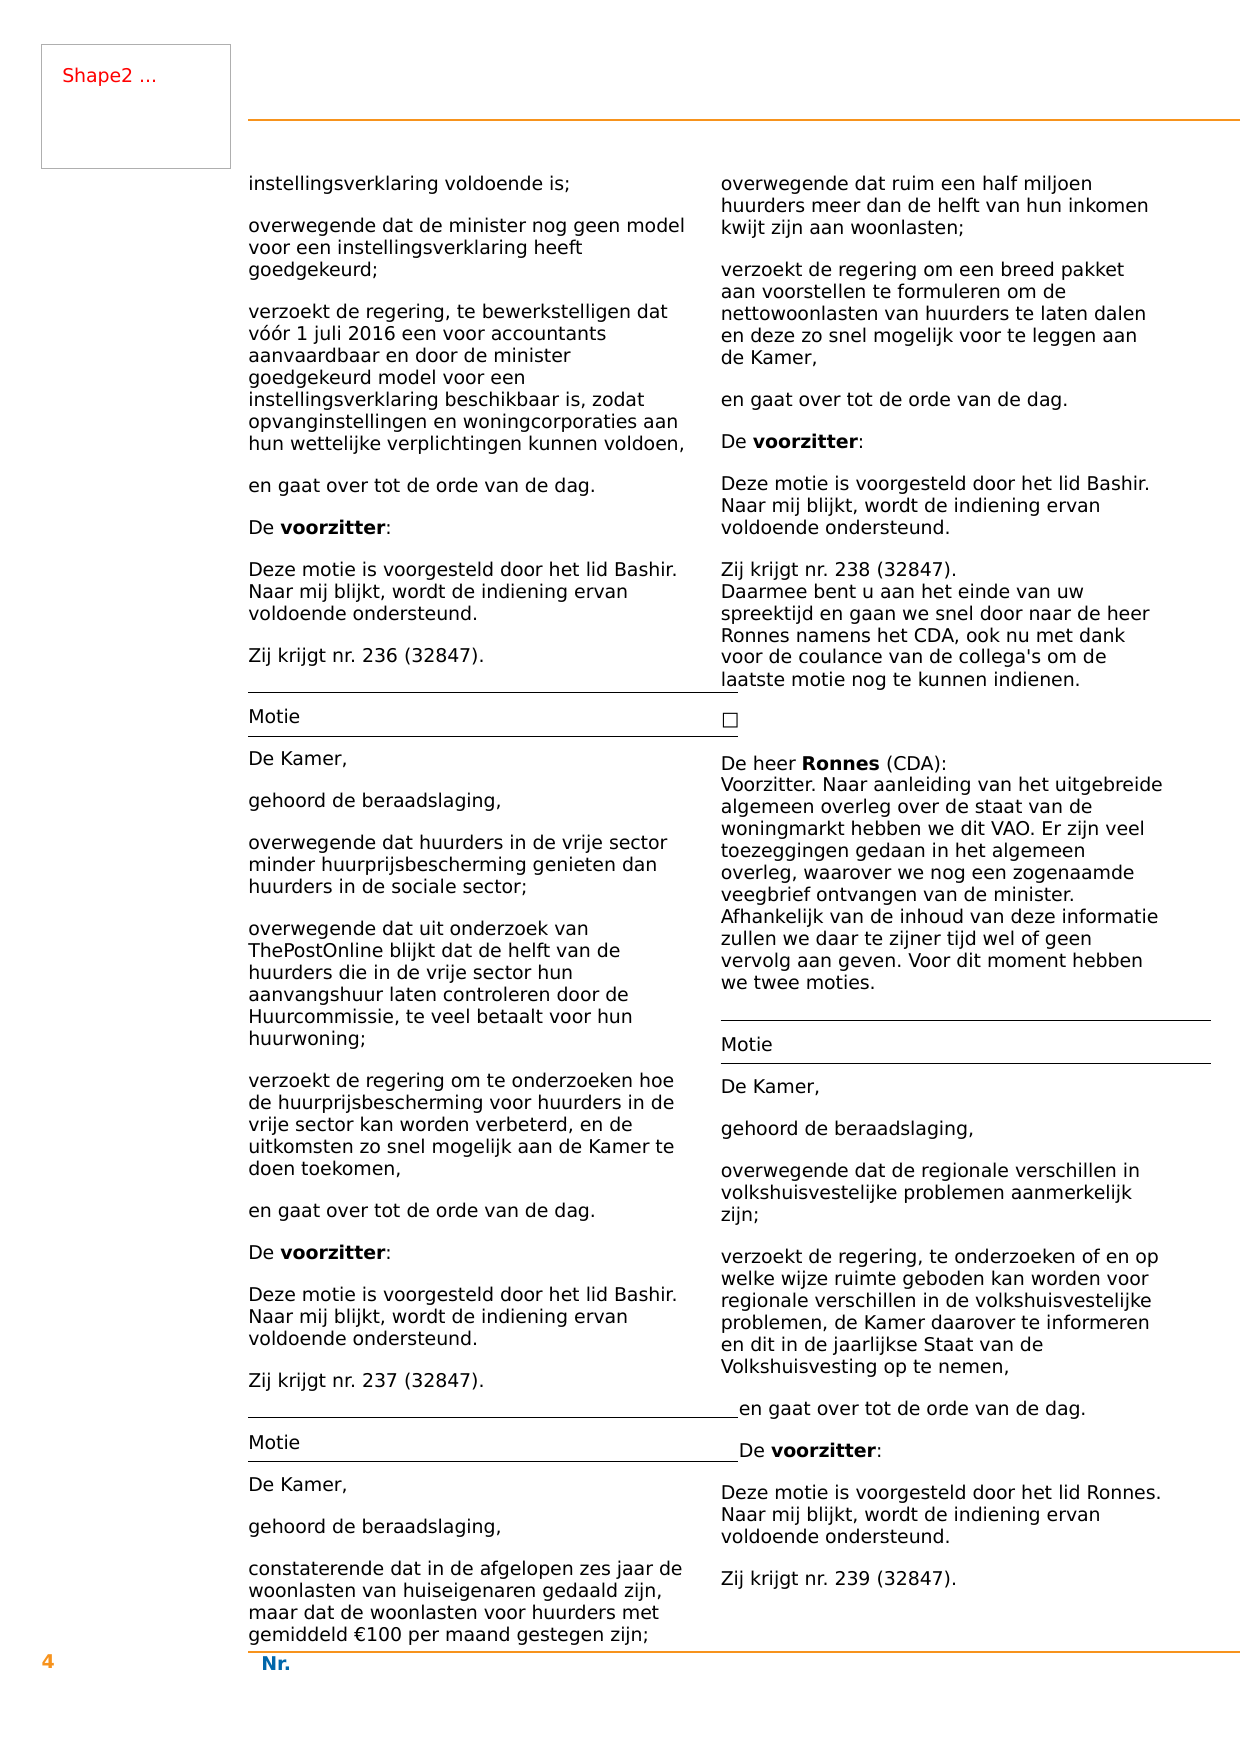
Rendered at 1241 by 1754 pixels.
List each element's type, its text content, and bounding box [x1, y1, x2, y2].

text overwegende dat huurders in de vrije sector minder huurprijsbescherming genieten dan huurders in de sociale sector; [248, 832, 691, 898]
text Zij krijgt nr. 238 (32847). [721, 558, 1163, 581]
text Deze motie is voorgesteld door het lid Bashir. Naar mij blijkt, wordt de indiening ervan voldoende ondersteund. [721, 473, 1163, 538]
text verzoekt de regering, te bewerkstelligen dat vóór 1 juli 2016 een voor accountants aanvaardbaar en door de minister goedgekeurd model voor een instellingsverklaring beschikbaar is, zodat opvanginstellingen en woningcorporaties aan hun wettelijke verplichtingen kunnen voldoen, [248, 301, 691, 454]
text De Kamer, [248, 1474, 691, 1496]
text ⬜ [721, 710, 1163, 732]
text Deze motie is voorgesteld door het lid Bashir. Naar mij blijkt, wordt de indiening ervan voldoende ondersteund. [248, 558, 691, 624]
text overwegende dat de minister nog geen model voor een instellingsverklaring heeft goedgekeurd; [248, 215, 691, 281]
text Daarmee bent u aan het einde van uw spreektijd en gaan we snel door naar de heer Ronnes namens het CDA, ook nu met dank voor de coulance van de collega's om de laatste motie nog te kunnen indienen. [721, 581, 1163, 690]
text Zij krijgt nr. 236 (32847). [248, 644, 691, 666]
text verzoekt de regering, te onderzoeken of en op welke wijze ruimte geboden kan worden voor regionale verschillen in de volkshuisvestelijke problemen, de Kamer daarover te informeren en dit in de jaarlijkse Staat van de Volkshuisvesting op te nemen, [721, 1246, 1163, 1378]
text gehoord de beraadslaging, [721, 1118, 1163, 1140]
text instellingsverklaring voldoende is; [248, 173, 691, 195]
text Zij krijgt nr. 239 (32847). [721, 1568, 1163, 1590]
text en gaat over tot de orde van de dag. [721, 389, 1163, 411]
text overwegende dat uit onderzoek van ThePostOnline blijkt dat de helft van de huurders die in de vrije sector hun aanvangshuur laten controleren door de Huurcommissie, te veel betaalt voor hun huurwoning; [248, 918, 691, 1050]
text verzoekt de regering om een breed pakket aan voorstellen te formuleren om de nettowoonlasten van huurders te laten dalen en deze zo snel mogelijk voor te leggen aan de Kamer, [721, 259, 1163, 369]
text De heer Ronnes (CDA): [721, 752, 1163, 774]
text De voorzitter: [721, 1440, 1163, 1462]
text en gaat over tot de orde van de dag. [248, 474, 691, 497]
text De voorzitter: [248, 517, 691, 538]
text constaterende dat in de afgelopen zes jaar de woonlasten van huiseigenaren gedaald zijn, maar dat de woonlasten voor huurders met gemiddeld €100 per maand gestegen zijn; [248, 1558, 691, 1646]
text en gaat over tot de orde van de dag. [721, 1398, 1163, 1420]
text De Kamer, [248, 748, 691, 770]
text Zij krijgt nr. 237 (32847). [248, 1370, 691, 1392]
text De Kamer, [721, 1076, 1163, 1098]
text De voorzitter: [248, 1242, 691, 1264]
text Deze motie is voorgesteld door het lid Bashir. Naar mij blijkt, wordt de indiening ervan voldoende ondersteund. [248, 1284, 691, 1350]
text Deze motie is voorgesteld door het lid Ronnes. Naar mij blijkt, wordt de indiening ervan voldoende ondersteund. [721, 1482, 1163, 1548]
text overwegende dat de regionale verschillen in volkshuisvestelijke problemen aanmerkelijk zijn; [721, 1160, 1163, 1226]
text overwegende dat ruim een half miljoen huurders meer dan de helft van hun inkomen kwijt zijn aan woonlasten; [721, 173, 1163, 239]
text en gaat over tot de orde van de dag. [248, 1200, 691, 1222]
text Motie [721, 1034, 1163, 1056]
text De voorzitter: [721, 431, 1163, 453]
text gehoord de beraadslaging, [248, 1516, 691, 1538]
text verzoekt de regering om te onderzoeken hoe de huurprijsbescherming voor huurders in de vrije sector kan worden verbeterd, en de uitkomsten zo snel mogelijk aan de Kamer te doen toekomen, [248, 1070, 691, 1180]
text gehoord de beraadslaging, [248, 790, 691, 812]
text Motie [248, 1432, 691, 1454]
text Voorzitter. Naar aanleiding van het uitgebreide algemeen overleg over de staat van de woningmarkt hebben we dit VAO. Er zijn veel toezeggingen gedaan in het algemeen overleg, waarover we nog een zogenaamde veegbrief ontvangen van de minister. Afhankelijk van de inhoud van deze informatie zullen we daar te zijner tijd wel of geen vervolg aan geven. Voor dit moment hebben we twee moties. [721, 774, 1163, 994]
text Motie [248, 706, 691, 728]
